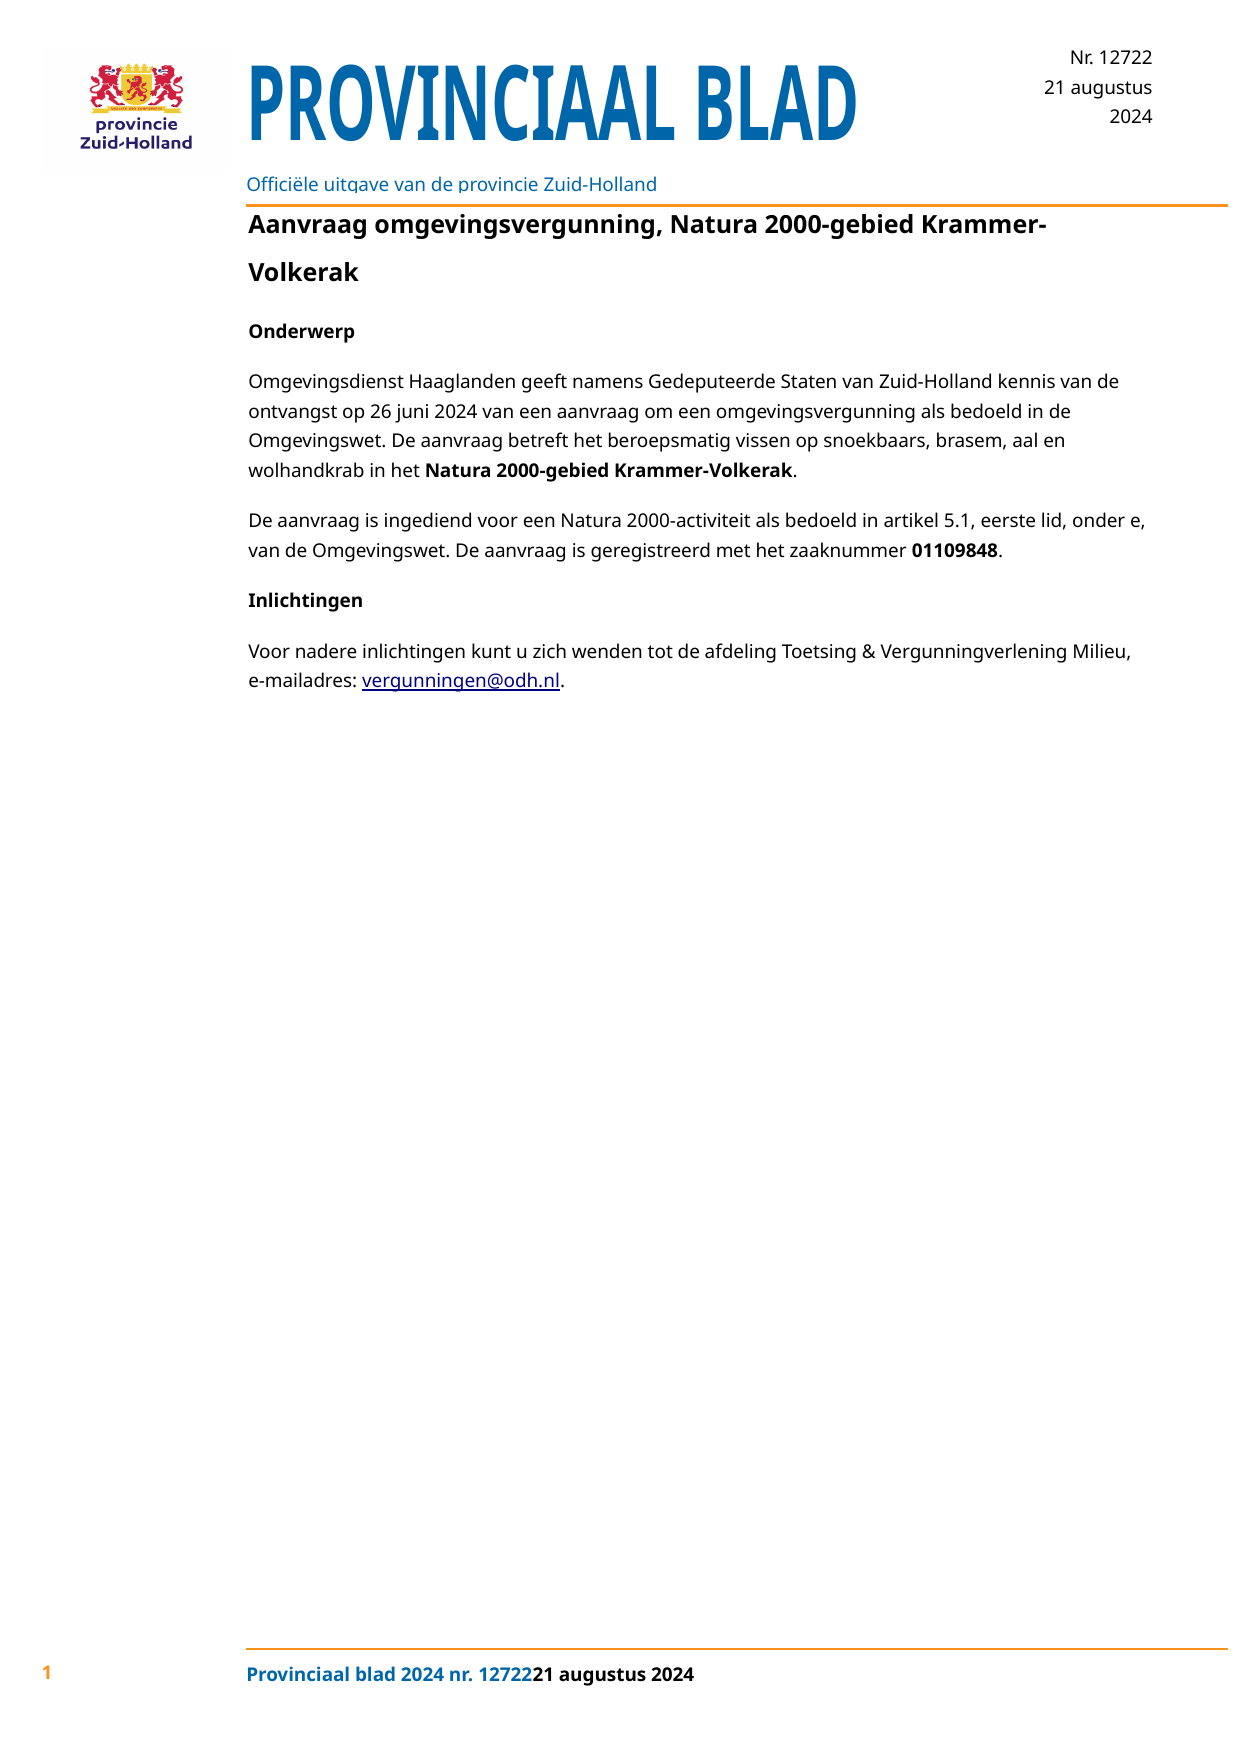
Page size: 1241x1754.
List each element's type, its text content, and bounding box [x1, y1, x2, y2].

text Omgevingsdienst Haaglanden geeft namens Gedeputeerde Staten van Zuid-Holland kennis van de ontvangst op 26 juni 2024 van een aanvraag om een omgevingsvergunning als bedoeld in de Omgevingswet. De aanvraag betreft het beroepsmatig vissen op snoekbaars, brasem, aal en wolhandkrab in het Natura 2000-gebied Krammer-Volkerak. [248, 368, 1152, 483]
text Inlichtingen [248, 587, 1152, 613]
text De aanvraag is ingediend voor een Natura 2000-activiteit als bedoeld in artikel 5.1, eerste lid, onder e, van de Omgevingswet. De aanvraag is geregistreerd met het zaaknummer 01109848. [248, 507, 1152, 563]
text Aanvraag omgevingsvergunning, Natura 2000-gebied Krammer-Volkerak [248, 207, 1152, 288]
text Onderwerp [248, 318, 1152, 344]
picture [41, 47, 231, 172]
text Voor nadere inlichtingen kunt u zich wenden tot de afdeling Toetsing & Vergunningverlening Milieu, e-mailadres: vergunningen@odh.nl. [248, 638, 1152, 693]
